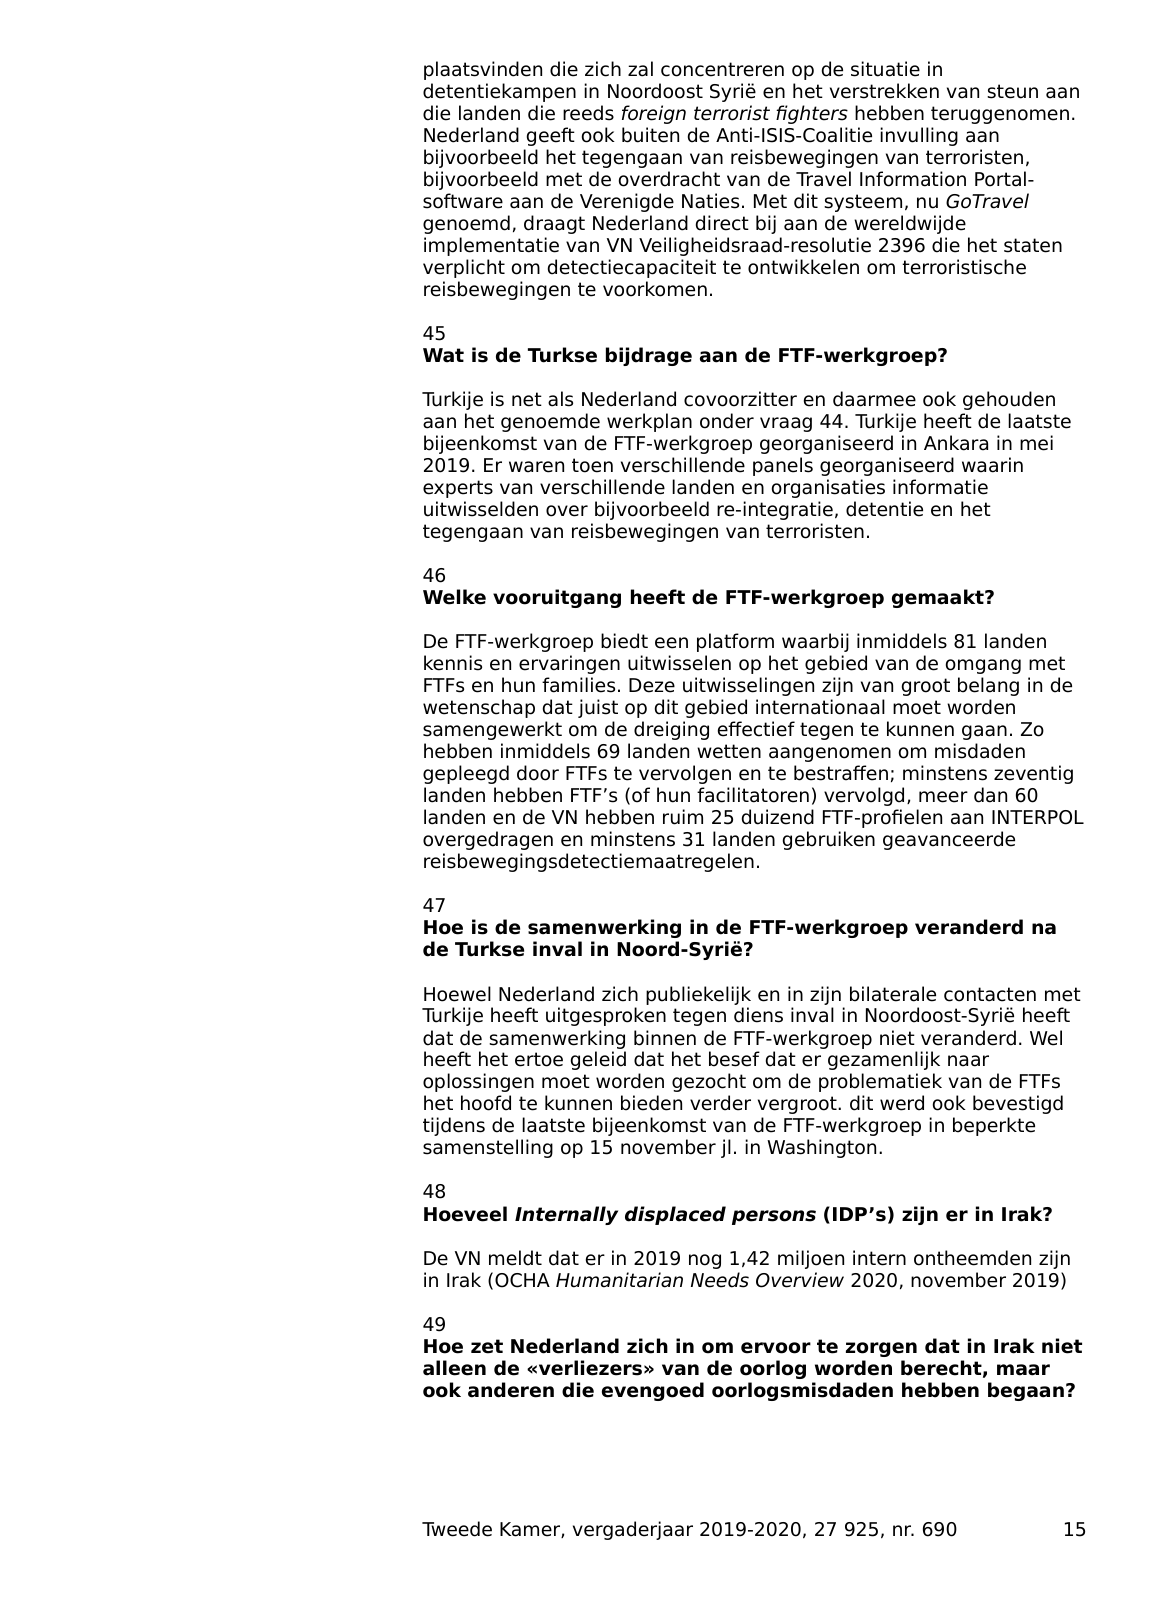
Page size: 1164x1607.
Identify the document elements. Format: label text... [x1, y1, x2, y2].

text Hoe is de samenwerking in de FTF-werkgroep veranderd na de Turkse inval in Noord-Syrië? [422, 917, 1087, 961]
text Hoe zet Nederland zich in om ervoor te zorgen dat in Irak niet alleen de «verliezers» van de oorlog worden berecht, maar ook anderen die evengoed oorlogsmisdaden hebben begaan? [422, 1336, 1087, 1402]
text 47 [422, 895, 1087, 917]
text 48 [422, 1181, 1087, 1203]
text Turkije is net als Nederland covoorzitter en daarmee ook gehouden aan het genoemde werkplan onder vraag 44. Turkije heeft de laatste bijeenkomst van de FTF-werkgroep georganiseerd in Ankara in mei 2019. Er waren toen verschillende panels georganiseerd waarin experts van verschillende landen en organisaties informatie uitwisselden over bijvoorbeeld re-integratie, detentie en het tegengaan van reisbewegingen van terroristen. [422, 389, 1087, 543]
text Welke vooruitgang heeft de FTF-werkgroep gemaakt? [422, 587, 1087, 609]
text 45 [422, 323, 1087, 345]
text Hoeveel Internally displaced persons (IDP’s) zijn er in Irak? [422, 1203, 1087, 1225]
text De FTF-werkgroep biedt een platform waarbij inmiddels 81 landen kennis en ervaringen uitwisselen op het gebied van de omgang met FTFs en hun families. Deze uitwisselingen zijn van groot belang in de wetenschap dat juist op dit gebied internationaal moet worden samengewerkt om de dreiging effectief tegen te kunnen gaan. Zo hebben inmiddels 69 landen wetten aangenomen om misdaden gepleegd door FTFs te vervolgen en te bestraffen; minstens zeventig landen hebben FTF’s (of hun facilitatoren) vervolgd, meer dan 60 landen en de VN hebben ruim 25 duizend FTF-profielen aan INTERPOL overgedragen en minstens 31 landen gebruiken geavanceerde reisbewegingsdetectiemaatregelen. [422, 631, 1087, 873]
text De VN meldt dat er in 2019 nog 1,42 miljoen intern ontheemden zijn in Irak (OCHA Humanitarian Needs Overview 2020, november 2019) [422, 1248, 1087, 1292]
text Hoewel Nederland zich publiekelijk en in zijn bilaterale contacten met Turkije heeft uitgesproken tegen diens inval in Noordoost-Syrië heeft dat de samenwerking binnen de FTF-werkgroep niet veranderd. Wel heeft het ertoe geleid dat het besef dat er gezamenlijk naar oplossingen moet worden gezocht om de problematiek van de FTFs het hoofd te kunnen bieden verder vergroot. dit werd ook bevestigd tijdens de laatste bijeenkomst van de FTF-werkgroep in beperkte samenstelling op 15 november jl. in Washington. [422, 983, 1087, 1159]
text 46 [422, 565, 1087, 587]
text 49 [422, 1314, 1087, 1336]
text Wat is de Turkse bijdrage aan de FTF-werkgroep? [422, 345, 1087, 367]
text plaatsvinden die zich zal concentreren op de situatie in detentiekampen in Noordoost Syrië en het verstrekken van steun aan die landen die reeds foreign terrorist fighters hebben teruggenomen. Nederland geeft ook buiten de Anti-ISIS-Coalitie invulling aan bijvoorbeeld het tegengaan van reisbewegingen van terroristen, bijvoorbeeld met de overdracht van de Travel Information Portal-software aan de Verenigde Naties. Met dit systeem, nu GoTravel genoemd, draagt Nederland direct bij aan de wereldwijde implementatie van VN Veiligheidsraad-resolutie 2396 die het staten verplicht om detectiecapaciteit te ontwikkelen om terroristische reisbewegingen te voorkomen. [422, 59, 1087, 301]
